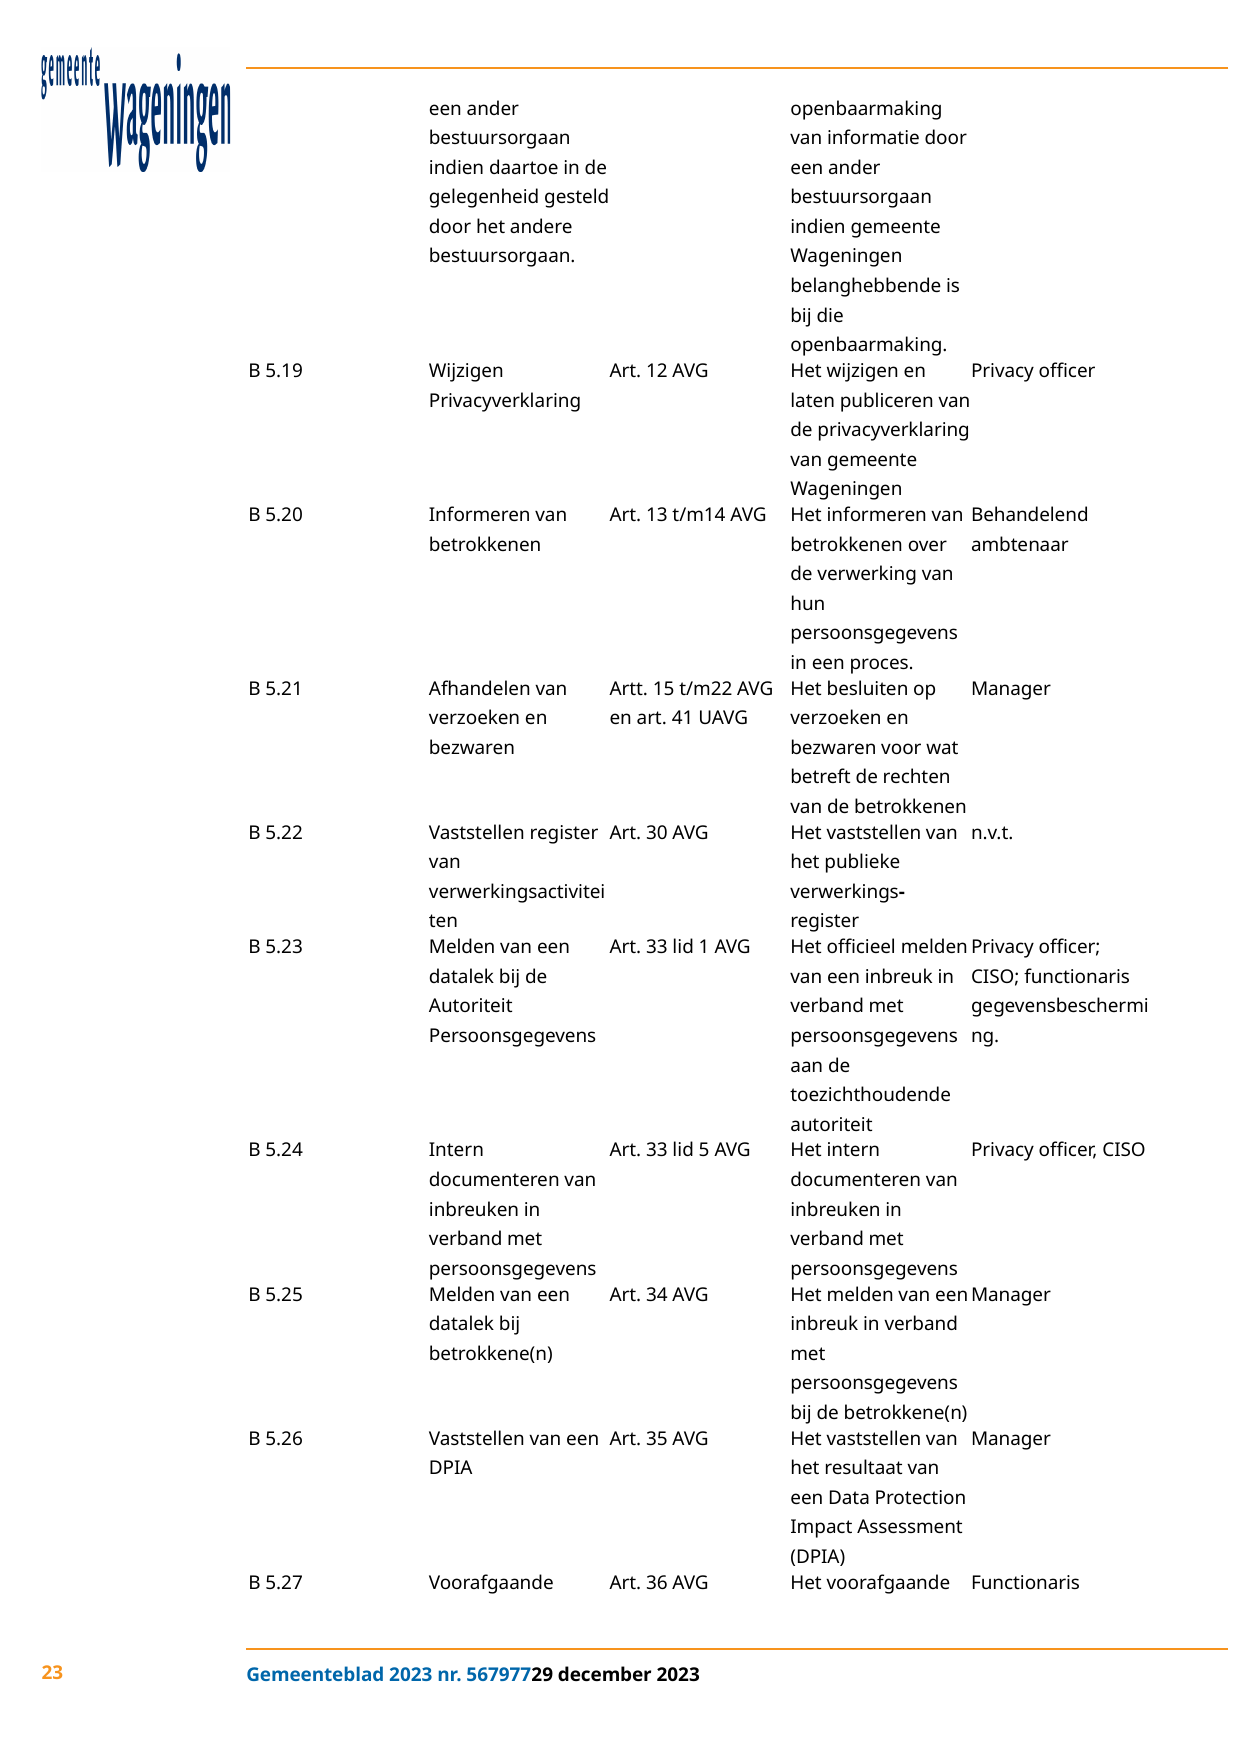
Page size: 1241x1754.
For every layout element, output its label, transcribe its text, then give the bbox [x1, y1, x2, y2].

table_cell [248, 95, 429, 357]
table_cell [971, 95, 1152, 357]
table_cell Artt. 15 t/m22 AVG en art. 41 UAVG [609, 675, 790, 819]
table_cell Art. 34 AVG [609, 1281, 790, 1425]
table_cell Het wijzigen en laten publiceren van de privacyverklaring van gemeente Wageningen [790, 357, 971, 501]
table_cell Privacy officer [971, 357, 1152, 501]
table_cell Het vaststellen van het resultaat van een Data Protection Impact Assessment (DPIA) [790, 1425, 971, 1569]
table_cell Functionaris [971, 1569, 1152, 1594]
table_cell Afhandelen van verzoeken en bezwaren [429, 675, 609, 819]
table_cell B 5.22 [248, 819, 429, 933]
table_cell Wijzigen Privacyverklaring [429, 357, 609, 501]
table_cell B 5.25 [248, 1281, 429, 1425]
table_cell Behandelend ambtenaar [971, 501, 1152, 675]
table_cell Het melden van een inbreuk in verband met persoonsgegevens bij de betrokkene(n) [790, 1281, 971, 1425]
table_cell Art. 13 t/m14 AVG [609, 501, 790, 675]
table_cell Art. 35 AVG [609, 1425, 790, 1569]
table_cell Art. 12 AVG [609, 357, 790, 501]
table_cell Melden van een datalek bij de Autoriteit Persoonsgegevens [429, 934, 609, 1137]
table_cell B 5.21 [248, 675, 429, 819]
table_cell Het besluiten op verzoeken en bezwaren voor wat betreft de rechten van de betrokkenen [790, 675, 971, 819]
table_cell Art. 30 AVG [609, 819, 790, 933]
table_cell Melden van een datalek bij betrokkene(n) [429, 1281, 609, 1425]
picture [41, 47, 231, 172]
table_cell openbaarmaking van informatie door een ander bestuursorgaan indien gemeente Wageningen belanghebbende is bij die openbaarmaking. [790, 95, 971, 357]
table_cell Manager [971, 1425, 1152, 1569]
table_cell B 5.27 [248, 1569, 429, 1594]
table_cell B 5.23 [248, 934, 429, 1137]
table_cell B 5.19 [248, 357, 429, 501]
table_cell een ander bestuursorgaan indien daartoe in de gelegenheid gesteld door het andere bestuursorgaan. [429, 95, 609, 357]
table_cell [609, 95, 790, 357]
table_cell Het officieel melden van een inbreuk in verband met persoonsgegevens aan de toezichthoudende autoriteit [790, 934, 971, 1137]
table_cell Het informeren van betrokkenen over de verwerking van hun persoonsgegevens in een proces. [790, 501, 971, 675]
table_cell Intern documenteren van inbreuken in verband met persoonsgegevens [429, 1137, 609, 1281]
table_cell Het intern documenteren van inbreuken in verband met persoonsgegevens [790, 1137, 971, 1281]
table_cell Art. 33 lid 1 AVG [609, 934, 790, 1137]
table_cell Voorafgaande [429, 1569, 609, 1594]
table_cell Het vaststellen van het publieke verwerkings-register [790, 819, 971, 933]
table_cell B 5.20 [248, 501, 429, 675]
table_cell Privacy officer, CISO [971, 1137, 1152, 1281]
table_cell n.v.t. [971, 819, 1152, 933]
table_cell B 5.26 [248, 1425, 429, 1569]
table_cell Art. 36 AVG [609, 1569, 790, 1594]
table_cell Informeren van betrokkenen [429, 501, 609, 675]
table_cell Art. 33 lid 5 AVG [609, 1137, 790, 1281]
table_cell Vaststellen van een DPIA [429, 1425, 609, 1569]
table_cell Manager [971, 675, 1152, 819]
table_cell Privacy officer; CISO; functionaris gegevensbescherming. [971, 934, 1152, 1137]
table_cell Vaststellen register van verwerkingsactiviteiten [429, 819, 609, 933]
table_cell Het voorafgaande [790, 1569, 971, 1594]
table_cell Manager [971, 1281, 1152, 1425]
table_cell B 5.24 [248, 1137, 429, 1281]
